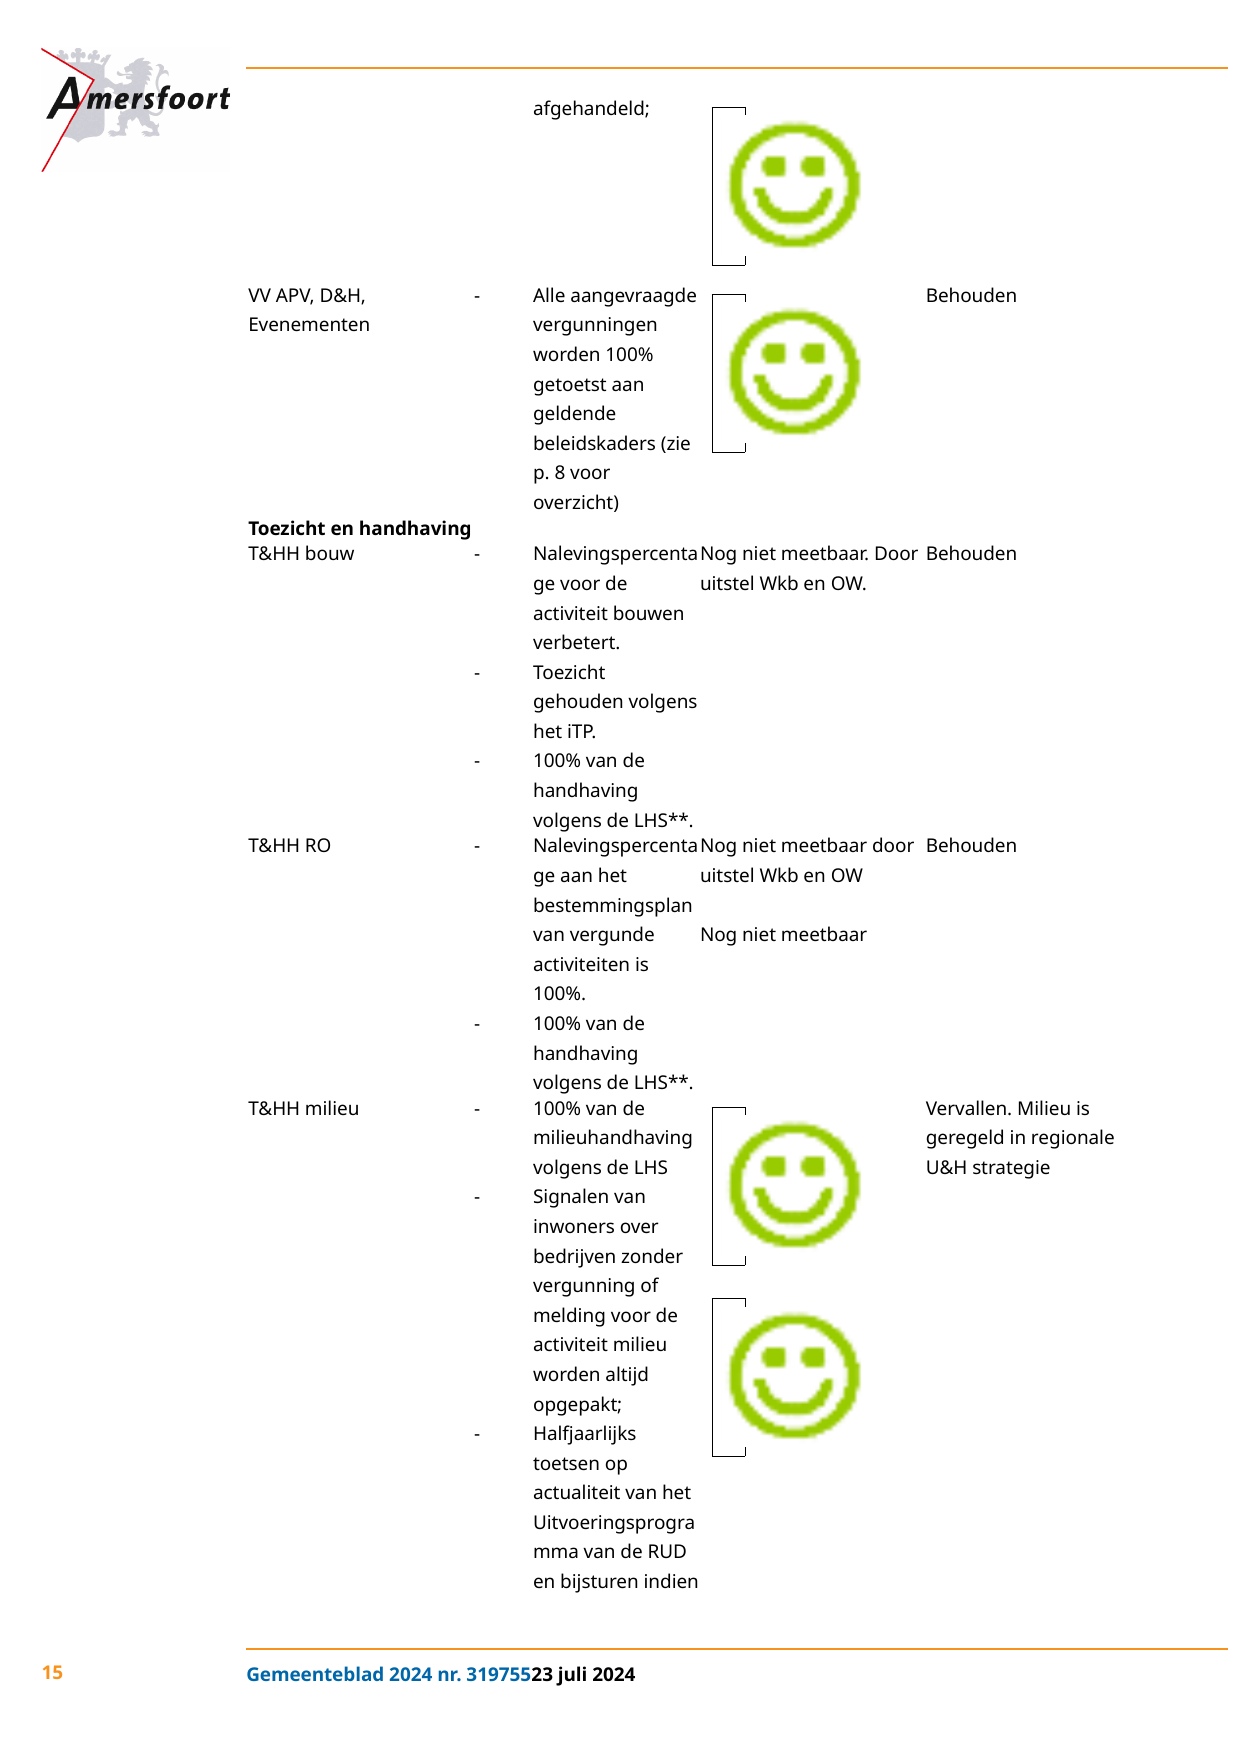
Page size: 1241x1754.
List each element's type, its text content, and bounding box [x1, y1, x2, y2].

picture [720, 302, 869, 443]
table_cell Nalevingspercentage aan het bestemmingsplan van vergunde activiteiten is 100%. 100% van de handhaving volgens de LHS**. [474, 833, 700, 1095]
picture [41, 47, 231, 172]
table_cell [700, 282, 926, 515]
table_cell [700, 515, 926, 541]
table_cell Behouden [926, 282, 1152, 515]
table_cell Toezicht en handhaving [248, 515, 474, 541]
picture [720, 115, 869, 256]
picture [720, 1307, 869, 1447]
picture [720, 1115, 869, 1256]
table_cell [926, 515, 1152, 541]
table_cell Nog niet meetbaar door uitstel Wkb en OW Nog niet meetbaar [700, 833, 926, 1095]
table_cell Vervallen. Milieu is geregeld in regionale U&H strategie [926, 1095, 1152, 1594]
table_cell [700, 95, 926, 282]
table_cell T&HH RO [248, 833, 474, 1095]
table_cell Behouden [926, 541, 1152, 833]
table_cell VV APV, D&H, Evenementen [248, 282, 474, 515]
table_cell [474, 515, 700, 541]
table_cell Nog niet meetbaar. Door uitstel Wkb en OW. [700, 541, 926, 833]
table_cell T&HH bouw [248, 541, 474, 833]
table_cell [926, 95, 1152, 282]
table_cell [700, 1095, 926, 1594]
table_cell Behouden [926, 833, 1152, 1095]
table_cell afgehandeld; [474, 95, 700, 282]
table_cell 100% van de milieuhandhaving volgens de LHS Signalen van inwoners over bedrijven zonder vergunning of melding voor de activiteit milieu worden altijd opgepakt; Halfjaarlijks toetsen op actualiteit van het Uitvoeringsprogramma van de RUD en bijsturen indien [474, 1095, 700, 1594]
table_cell [248, 95, 474, 282]
table_cell T&HH milieu [248, 1095, 474, 1594]
table_cell Alle aangevraagde vergunningen worden 100% getoetst aan geldende beleidskaders (zie p. 8 voor overzicht) [474, 282, 700, 515]
table_cell Nalevingspercentage voor de activiteit bouwen verbetert. Toezicht gehouden volgens het iTP. 100% van de handhaving volgens de LHS**. [474, 541, 700, 833]
